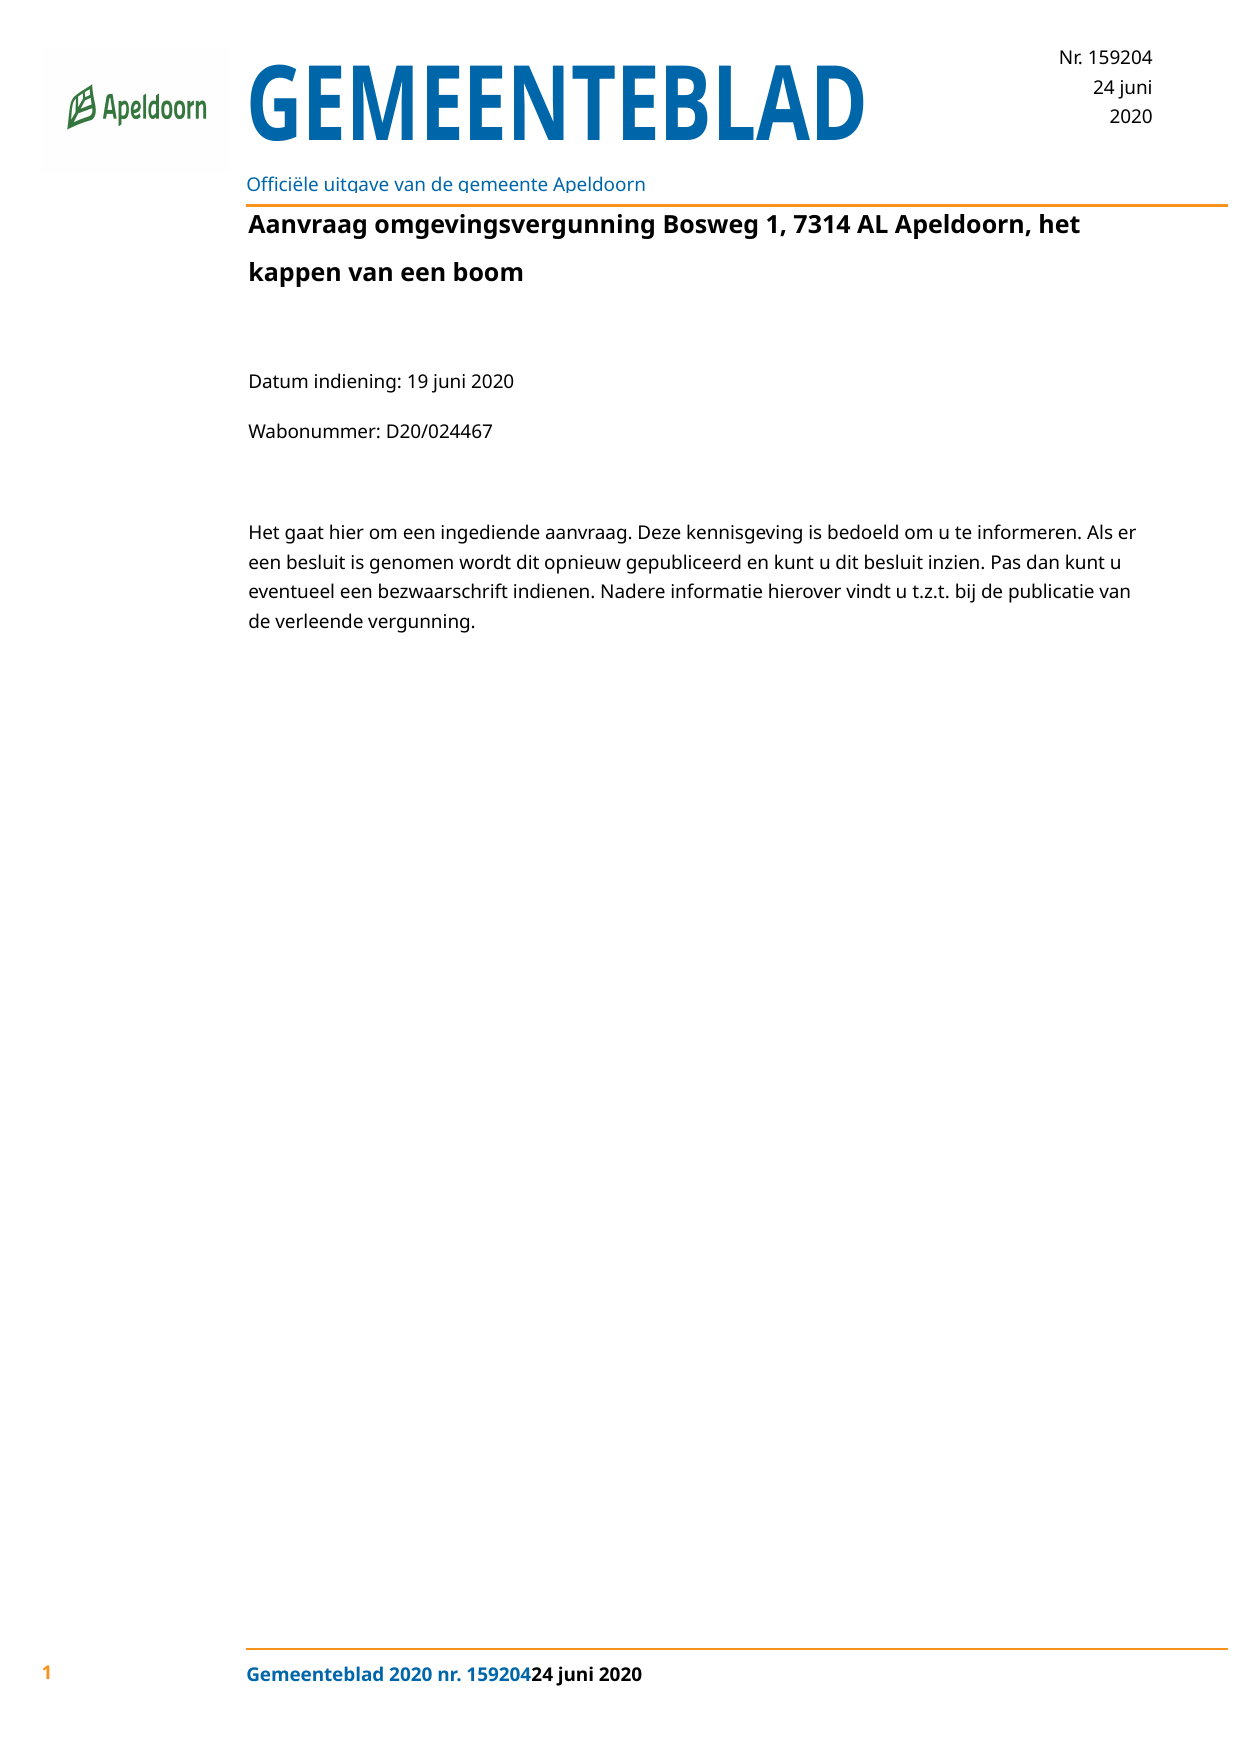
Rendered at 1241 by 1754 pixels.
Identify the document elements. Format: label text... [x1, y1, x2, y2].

picture [41, 47, 231, 172]
text Het gaat hier om een ingediende aanvraag. Deze kennisgeving is bedoeld om u te informeren. Als er een besluit is genomen wordt dit opnieuw gepubliceerd en kunt u dit besluit inzien. Pas dan kunt u eventueel een bezwaarschrift indienen. Nadere informatie hierover vindt u t.z.t. bij de publicatie van de verleende vergunning. [248, 519, 1152, 634]
text Wabonummer: D20/024467 [248, 419, 1152, 444]
text Aanvraag omgevingsvergunning Bosweg 1, 7314 AL Apeldoorn, het kappen van een boom [248, 207, 1152, 288]
text Datum indiening: 19 juni 2020 [248, 368, 1152, 394]
